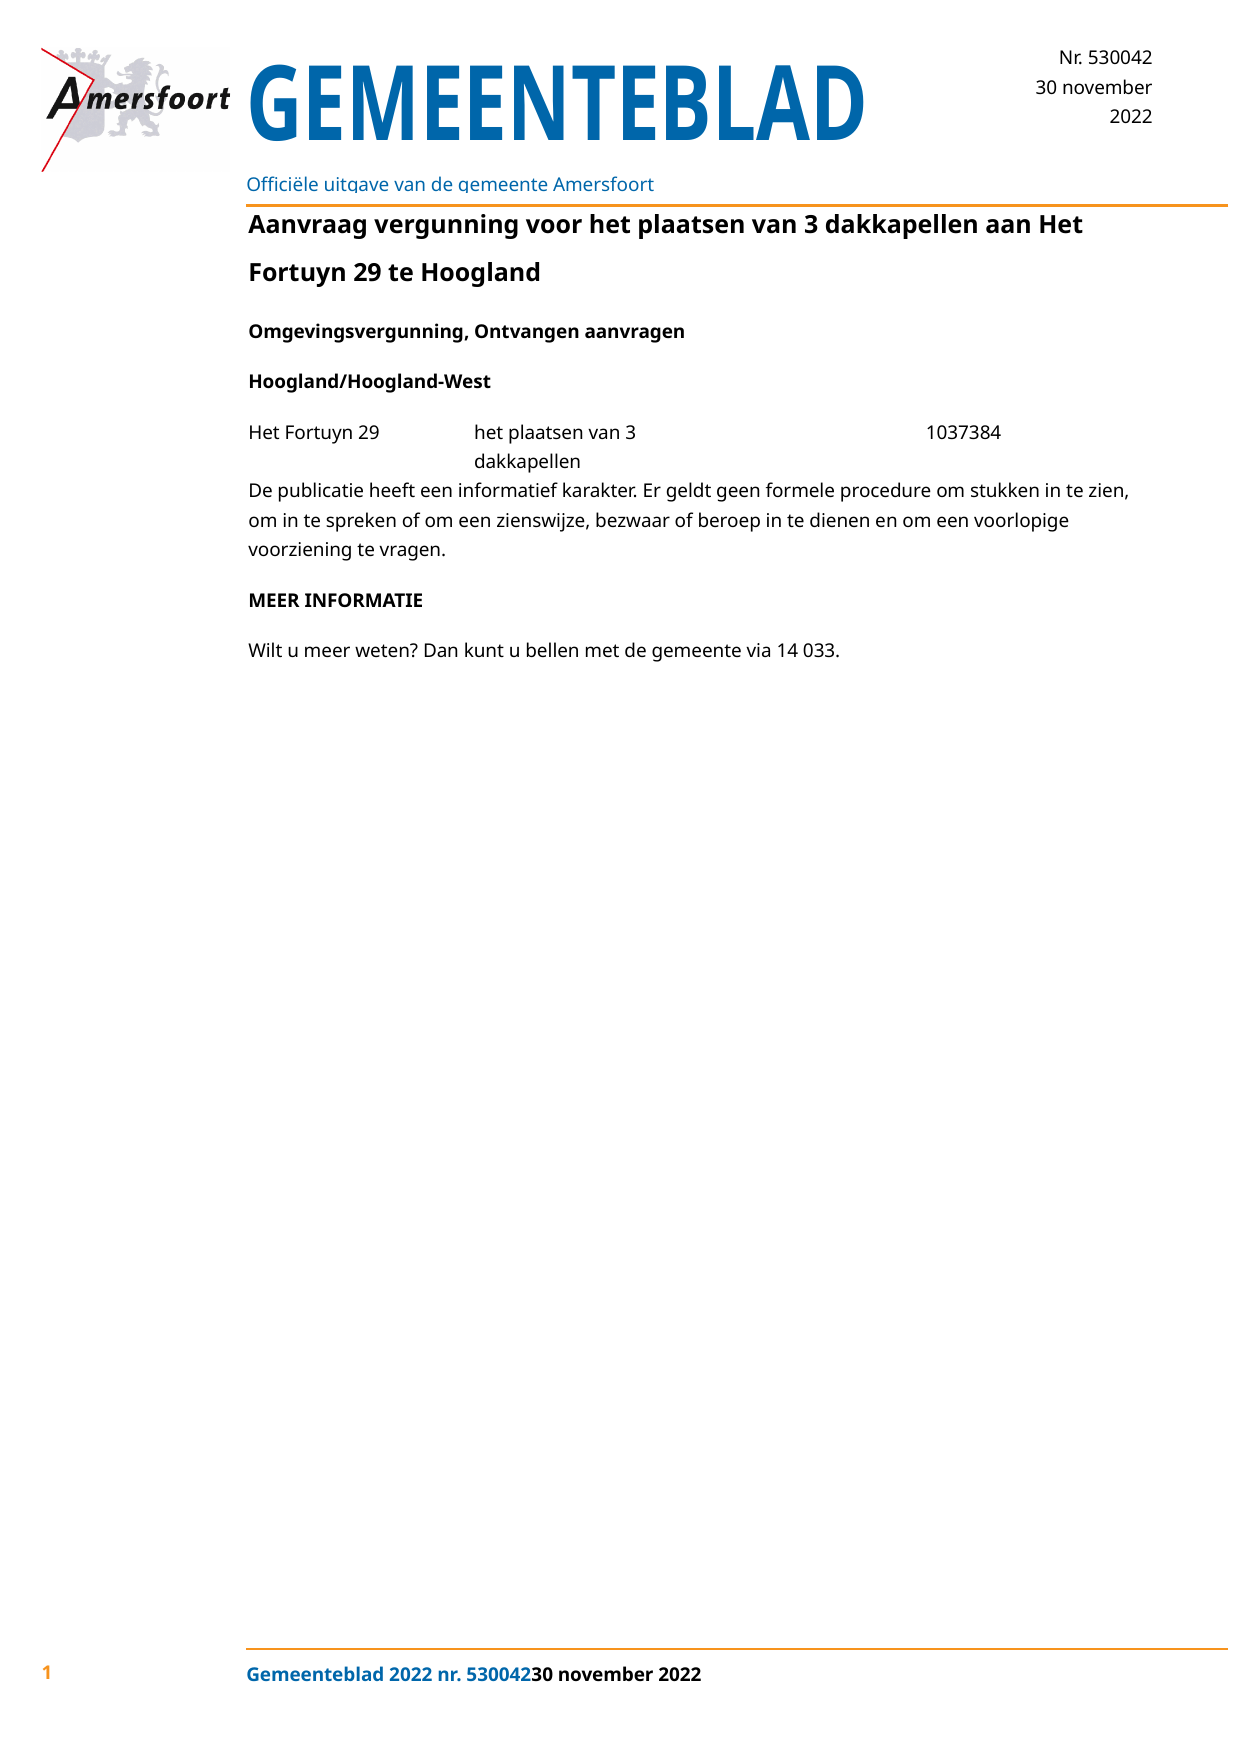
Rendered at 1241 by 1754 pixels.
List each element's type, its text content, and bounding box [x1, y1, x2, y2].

table_header het plaatsen van 3 dakkapellen [474, 419, 700, 474]
text Hoogland/Hoogland-West [248, 368, 1152, 394]
text MEER INFORMATIE [248, 587, 1152, 613]
picture [41, 47, 231, 172]
text Aanvraag vergunning voor het plaatsen van 3 dakkapellen aan Het Fortuyn 29 te Hoogland [248, 207, 1152, 288]
table_header 1037384 [926, 419, 1152, 474]
text De publicatie heeft een informatief karakter. Er geldt geen formele procedure om stukken in te zien, om in te spreken of om een zienswijze, bezwaar of beroep in te dienen en om een voorlopige voorziening te vragen. [248, 477, 1152, 562]
text Wilt u meer weten? Dan kunt u bellen met de gemeente via 14 033. [248, 637, 1152, 663]
table_header Het Fortuyn 29 [248, 419, 474, 474]
table_header [700, 419, 926, 474]
text Omgevingsvergunning, Ontvangen aanvragen [248, 318, 1152, 344]
